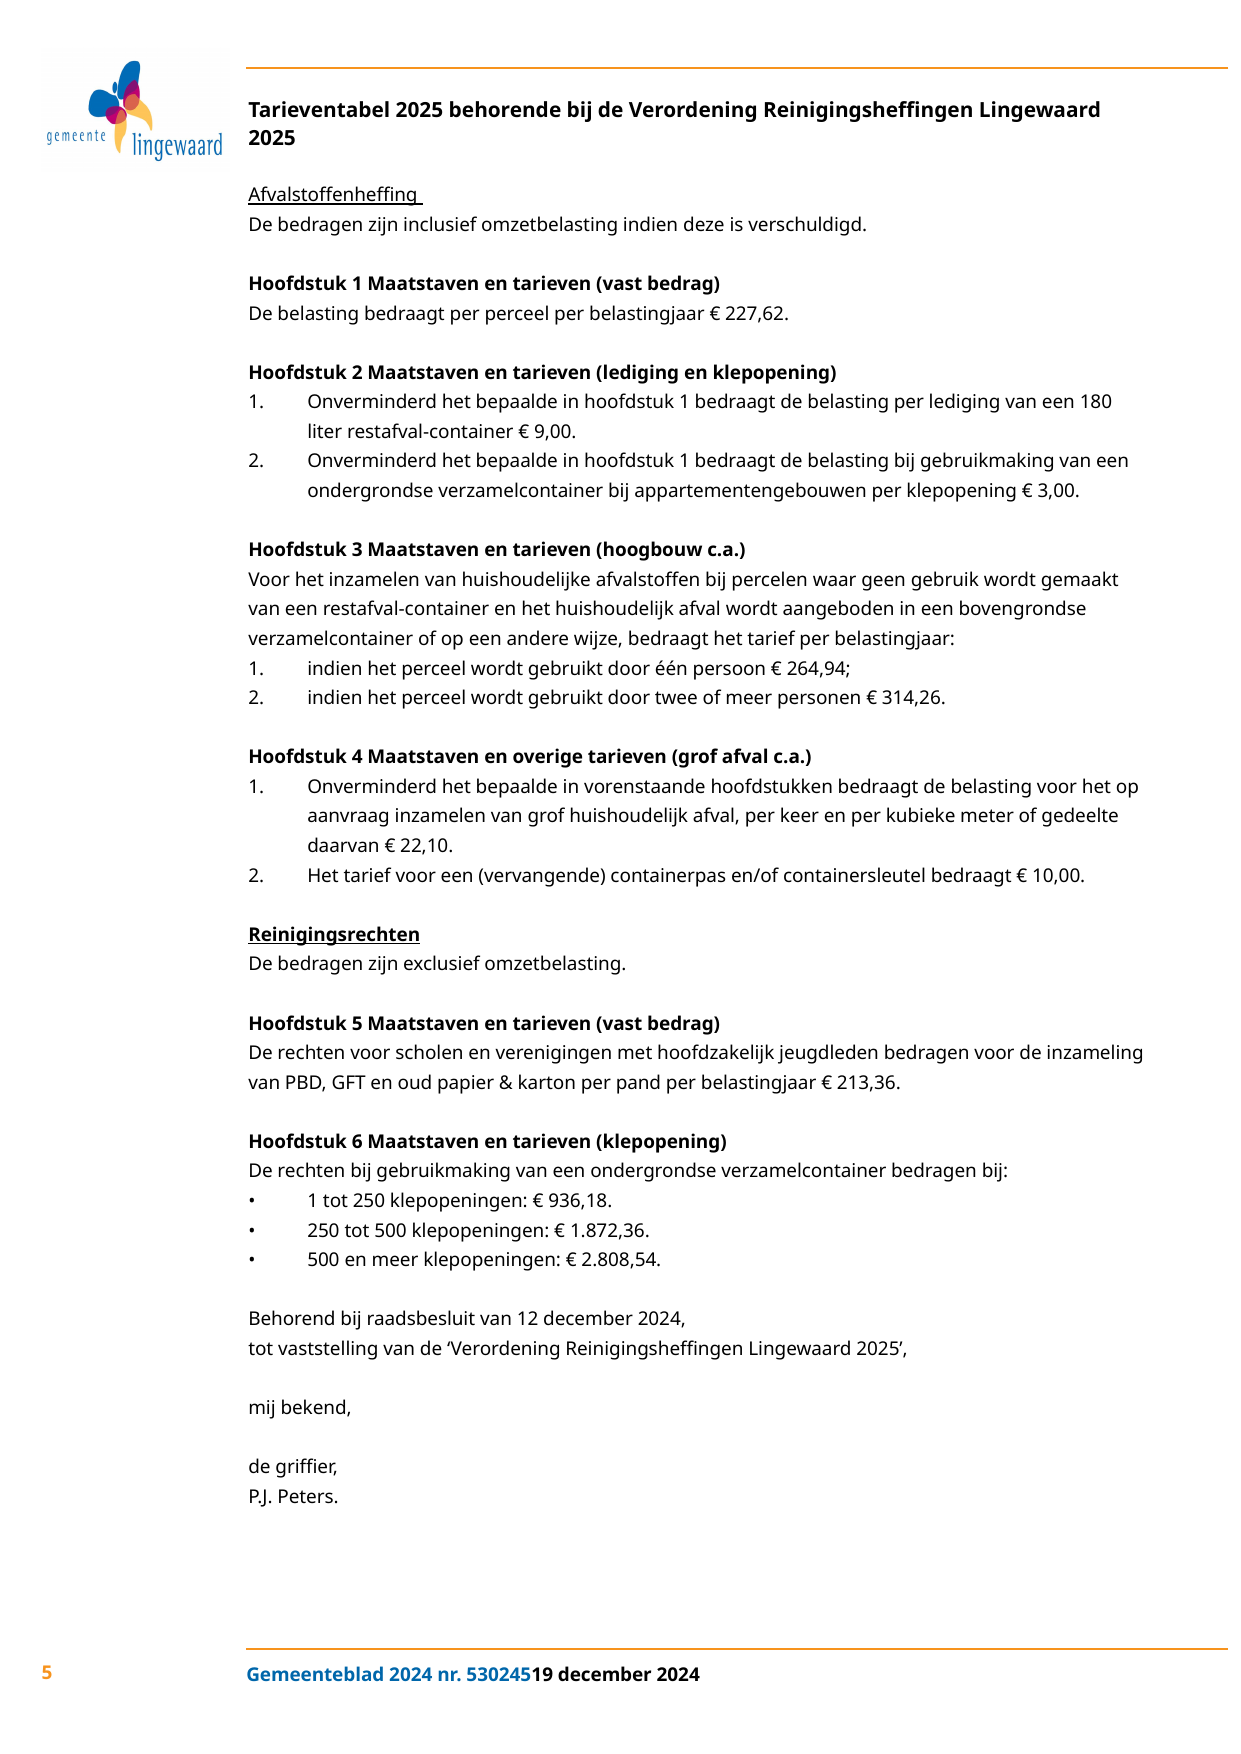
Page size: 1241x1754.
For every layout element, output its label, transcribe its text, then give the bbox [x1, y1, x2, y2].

text Hoofdstuk 6 Maatstaven en tarieven (klepopening) [248, 1128, 1152, 1154]
text Hoofdstuk 1 Maatstaven en tarieven (vast bedrag) [248, 270, 1152, 296]
text Afvalstoffenheffing [248, 181, 1152, 207]
text Hoofdstuk 2 Maatstaven en tarieven (lediging en klepopening) [248, 359, 1152, 384]
text De rechten bij gebruikmaking van een ondergrondse verzamelcontainer bedragen bij: [248, 1158, 1152, 1183]
list 250 tot 500 klepopeningen: € 1.872,36. [248, 1217, 1152, 1242]
text tot vaststelling van de ‘Verordening Reinigingsheffingen Lingewaard 2025’, [248, 1335, 1152, 1361]
picture [41, 47, 231, 172]
text De belasting bedraagt per perceel per belastingjaar € 227,62. [248, 300, 1152, 325]
text Tarieventabel 2025 behorende bij de Verordening Reinigingsheffingen Lingewaard 2025 [248, 95, 1152, 152]
list 500 en meer klepopeningen: € 2.808,54. [248, 1246, 1152, 1272]
text Behorend bij raadsbesluit van 12 december 2024, [248, 1306, 1152, 1331]
list Onverminderd het bepaalde in vorenstaande hoofdstukken bedraagt de belasting voor het op aanvraag inzamelen van grof huishoudelijk afval, per keer en per kubieke meter of gedeelte daarvan € 22,10. [248, 773, 1152, 858]
list indien het perceel wordt gebruikt door twee of meer personen € 314,26. [248, 684, 1152, 710]
list Onverminderd het bepaalde in hoofdstuk 1 bedraagt de belasting bij gebruikmaking van een ondergrondse verzamelcontainer bij appartementengebouwen per klepopening € 3,00. [248, 448, 1152, 503]
text De rechten voor scholen en verenigingen met hoofdzakelijk jeugdleden bedragen voor de inzameling van PBD, GFT en oud papier & karton per pand per belastingjaar € 213,36. [248, 1039, 1152, 1094]
text Hoofdstuk 4 Maatstaven en overige tarieven (grof afval c.a.) [248, 743, 1152, 769]
text P.J. Peters. [248, 1483, 1152, 1509]
text mij bekend, [248, 1394, 1152, 1420]
text de griffier, [248, 1453, 1152, 1479]
list Onverminderd het bepaalde in hoofdstuk 1 bedraagt de belasting per lediging van een 180 liter restafval-container € 9,00. [248, 388, 1152, 444]
text Voor het inzamelen van huishoudelijke afvalstoffen bij percelen waar geen gebruik wordt gemaakt van een restafval-container en het huishoudelijk afval wordt aangeboden in een bovengrondse verzamelcontainer of op een andere wijze, bedraagt het tarief per belastingjaar: [248, 566, 1152, 651]
text Reinigingsrechten [248, 921, 1152, 947]
text Hoofdstuk 3 Maatstaven en tarieven (hoogbouw c.a.) [248, 536, 1152, 562]
list Het tarief voor een (vervangende) containerpas en/of containersleutel bedraagt € 10,00. [248, 862, 1152, 887]
list indien het perceel wordt gebruikt door één persoon € 264,94; [248, 655, 1152, 680]
list 1 tot 250 klepopeningen: € 936,18. [248, 1187, 1152, 1213]
text De bedragen zijn exclusief omzetbelasting. [248, 951, 1152, 976]
text Hoofdstuk 5 Maatstaven en tarieven (vast bedrag) [248, 1010, 1152, 1035]
text De bedragen zijn inclusief omzetbelasting indien deze is verschuldigd. [248, 211, 1152, 237]
